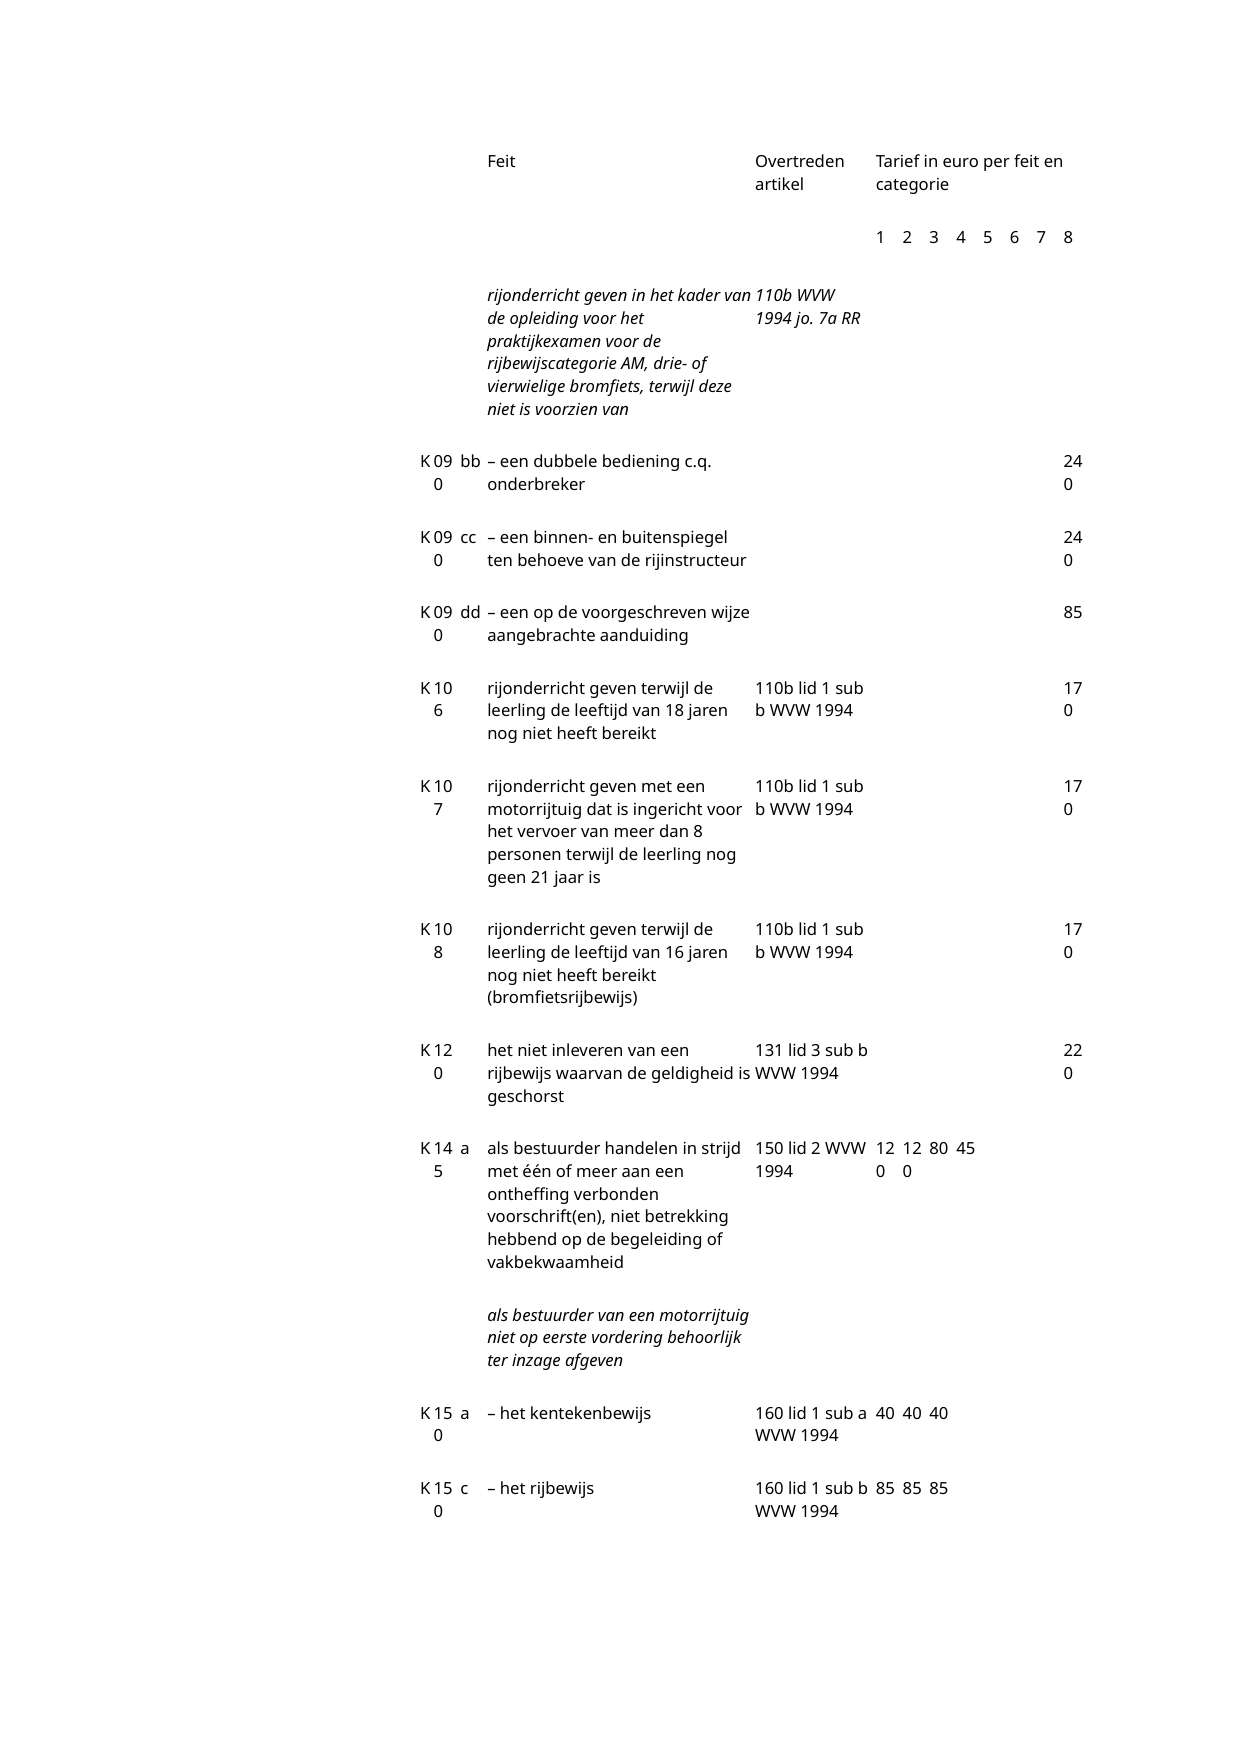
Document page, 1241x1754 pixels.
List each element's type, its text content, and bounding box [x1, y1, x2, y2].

table_cell [929, 1303, 956, 1401]
table_cell rijonderricht geven terwijl de leerling de leeftijd van 18 jaren nog niet heeft bereikt [487, 676, 755, 774]
table_cell [1063, 1401, 1090, 1477]
table_cell [1063, 284, 1090, 450]
table_cell [460, 918, 487, 1039]
table_cell [460, 284, 487, 450]
table_cell – een dubbele bediening c.q. onderbreker [487, 450, 755, 526]
table_cell K [420, 1039, 433, 1137]
table_cell [1010, 1401, 1036, 1477]
table_cell 80 [929, 1137, 956, 1303]
table_cell [983, 775, 1009, 918]
table_cell 131 lid 3 sub b WVW 1994 [755, 1039, 876, 1137]
table_cell [956, 1401, 983, 1477]
table_cell cc [460, 526, 487, 601]
table_cell 110b lid 1 sub b WVW 1994 [755, 676, 876, 774]
table_cell [755, 526, 876, 601]
table_cell [876, 601, 902, 676]
table_cell rijonderricht geven terwijl de leerling de leeftijd van 16 jaren nog niet heeft bereikt (bromfietsrijbewijs) [487, 918, 755, 1039]
table_cell [929, 775, 956, 918]
table_cell [956, 676, 983, 774]
table_cell [876, 1303, 902, 1401]
table_cell 6 [1010, 225, 1036, 284]
table_cell [1010, 775, 1036, 918]
table_cell 170 [1063, 676, 1090, 774]
table_cell [983, 526, 1009, 601]
table_cell [876, 676, 902, 774]
table_cell [1063, 1303, 1090, 1401]
table_cell [1036, 450, 1063, 526]
table_cell 110b lid 1 sub b WVW 1994 [755, 918, 876, 1039]
table_cell [1036, 526, 1063, 601]
table_cell [903, 676, 929, 774]
table_cell K [420, 1137, 433, 1303]
table_header Overtreden artikel [755, 150, 876, 225]
table_cell 120 [876, 1137, 902, 1303]
table_cell a [460, 1401, 487, 1477]
table_cell 145 [433, 1137, 460, 1303]
table_cell [876, 284, 902, 450]
table_cell [876, 450, 902, 526]
table_cell [460, 775, 487, 918]
table_cell [903, 284, 929, 450]
table_header [460, 150, 487, 225]
table_cell [956, 1039, 983, 1137]
table_cell als bestuurder handelen in strijd met één of meer aan een ontheffing verbonden voorschrift(en), niet betrekking hebbend op de begeleiding of vakbekwaamheid [487, 1137, 755, 1303]
table_cell [983, 1477, 1009, 1552]
table_cell K [420, 450, 433, 526]
table_cell [1010, 450, 1036, 526]
table_cell 090 [433, 601, 460, 676]
table_cell K [420, 918, 433, 1039]
table_cell [1010, 526, 1036, 601]
table_cell rijonderricht geven met een motorrijtuig dat is ingericht voor het vervoer van meer dan 8 personen terwijl de leerling nog geen 21 jaar is [487, 775, 755, 918]
table_header [433, 150, 460, 225]
table_cell [956, 601, 983, 676]
table_cell [903, 1039, 929, 1137]
table_cell 170 [1063, 918, 1090, 1039]
table_cell 1 [876, 225, 902, 284]
table_cell 150 lid 2 WVW 1994 [755, 1137, 876, 1303]
table_cell als bestuurder van een motorrijtuig niet op eerste vordering behoorlijk ter inzage afgeven [487, 1303, 755, 1401]
table_cell [1063, 1477, 1090, 1552]
table_cell – het rijbewijs [487, 1477, 755, 1552]
table_cell [1036, 284, 1063, 450]
table_cell 107 [433, 775, 460, 918]
table_cell 090 [433, 526, 460, 601]
table_cell 220 [1063, 1039, 1090, 1137]
table_cell 85 [1063, 601, 1090, 676]
table_cell 4 [956, 225, 983, 284]
table_cell [903, 775, 929, 918]
table_cell c [460, 1477, 487, 1552]
table_cell 120 [433, 1039, 460, 1137]
table_cell K [420, 1477, 433, 1552]
table_cell [420, 1303, 433, 1401]
table_cell 7 [1036, 225, 1063, 284]
table_cell [876, 1039, 902, 1137]
table_cell [956, 1477, 983, 1552]
table_cell 40 [903, 1401, 929, 1477]
table_cell [876, 918, 902, 1039]
table_cell [1036, 775, 1063, 918]
table_cell [929, 676, 956, 774]
table_cell [1036, 918, 1063, 1039]
table_cell [1036, 1137, 1063, 1303]
table_cell dd [460, 601, 487, 676]
table_header Feit [487, 150, 755, 225]
table_cell [983, 1401, 1009, 1477]
table_cell 85 [903, 1477, 929, 1552]
table_cell [956, 775, 983, 918]
table_cell rijonderricht geven in het kader van de opleiding voor het praktijkexamen voor de rijbewijscategorie AM, drie- of vierwielige bromfiets, terwijl deze niet is voorzien van [487, 284, 755, 450]
table_cell [929, 1039, 956, 1137]
table_cell [983, 1039, 1009, 1137]
table_cell 106 [433, 676, 460, 774]
table_cell [929, 918, 956, 1039]
table_cell 85 [876, 1477, 902, 1552]
table_cell [983, 1303, 1009, 1401]
table_cell [1010, 918, 1036, 1039]
table_cell [460, 676, 487, 774]
table_cell 240 [1063, 450, 1090, 526]
table_cell [1010, 1039, 1036, 1137]
table_cell [755, 225, 876, 284]
table_cell [1036, 1039, 1063, 1137]
table_cell 40 [929, 1401, 956, 1477]
table_cell [956, 1303, 983, 1401]
table_cell [420, 225, 433, 284]
table_cell K [420, 775, 433, 918]
table_cell [903, 601, 929, 676]
table_cell [983, 918, 1009, 1039]
table_cell [1010, 1303, 1036, 1401]
table_cell [1036, 676, 1063, 774]
table_cell K [420, 1401, 433, 1477]
table_cell 090 [433, 450, 460, 526]
table_cell [929, 526, 956, 601]
table_cell [956, 918, 983, 1039]
table_cell [929, 284, 956, 450]
table_cell [956, 526, 983, 601]
table_cell [983, 450, 1009, 526]
table_cell 150 [433, 1477, 460, 1552]
table_cell 2 [903, 225, 929, 284]
table_cell [1010, 676, 1036, 774]
table_cell 150 [433, 1401, 460, 1477]
table_cell [929, 450, 956, 526]
table_cell 108 [433, 918, 460, 1039]
table_cell 3 [929, 225, 956, 284]
table_cell [755, 450, 876, 526]
table_cell – het kentekenbewijs [487, 1401, 755, 1477]
table_cell [460, 1039, 487, 1137]
table_cell [1063, 1137, 1090, 1303]
table_cell [1010, 1477, 1036, 1552]
table_cell het niet inleveren van een rijbewijs waarvan de geldigheid is geschorst [487, 1039, 755, 1137]
table_header [420, 150, 433, 225]
table_cell [460, 1303, 487, 1401]
table_cell 170 [1063, 775, 1090, 918]
table_cell 40 [876, 1401, 902, 1477]
table_cell bb [460, 450, 487, 526]
table_header Tarief in euro per feit en categorie [876, 150, 1090, 225]
table_cell 110b lid 1 sub b WVW 1994 [755, 775, 876, 918]
table_cell [903, 450, 929, 526]
table_cell [433, 1303, 460, 1401]
table_cell K [420, 601, 433, 676]
table_cell [755, 1303, 876, 1401]
table_cell 110b WVW 1994 jo. 7a RR [755, 284, 876, 450]
table_cell [1010, 1137, 1036, 1303]
table_cell [876, 775, 902, 918]
table_cell [956, 450, 983, 526]
table_cell [1036, 1303, 1063, 1401]
table_cell [420, 284, 433, 450]
table_cell [983, 1137, 1009, 1303]
table_cell [433, 225, 460, 284]
table_cell K [420, 676, 433, 774]
table_cell 240 [1063, 526, 1090, 601]
table_cell 8 [1063, 225, 1090, 284]
table_cell [1010, 284, 1036, 450]
table_cell 160 lid 1 sub a WVW 1994 [755, 1401, 876, 1477]
table_cell [460, 225, 487, 284]
table_cell [983, 676, 1009, 774]
table_cell [1036, 1401, 1063, 1477]
table_cell [903, 918, 929, 1039]
table_cell 120 [903, 1137, 929, 1303]
table_cell [903, 526, 929, 601]
table_cell [1036, 601, 1063, 676]
table_cell [755, 601, 876, 676]
table_cell [903, 1303, 929, 1401]
table_cell K [420, 526, 433, 601]
table_cell – een binnen- en buitenspiegel ten behoeve van de rijinstructeur [487, 526, 755, 601]
table_cell 85 [929, 1477, 956, 1552]
table_cell a [460, 1137, 487, 1303]
table_cell [956, 284, 983, 450]
table_cell [1010, 601, 1036, 676]
table_cell [929, 601, 956, 676]
table_cell 160 lid 1 sub b WVW 1994 [755, 1477, 876, 1552]
table_cell – een op de voorgeschreven wijze aangebrachte aanduiding [487, 601, 755, 676]
table_cell [433, 284, 460, 450]
table_cell [876, 526, 902, 601]
table_cell 5 [983, 225, 1009, 284]
table_cell [487, 225, 755, 284]
table_cell 45 [956, 1137, 983, 1303]
table_cell [1036, 1477, 1063, 1552]
table_cell [983, 284, 1009, 450]
table_cell [983, 601, 1009, 676]
